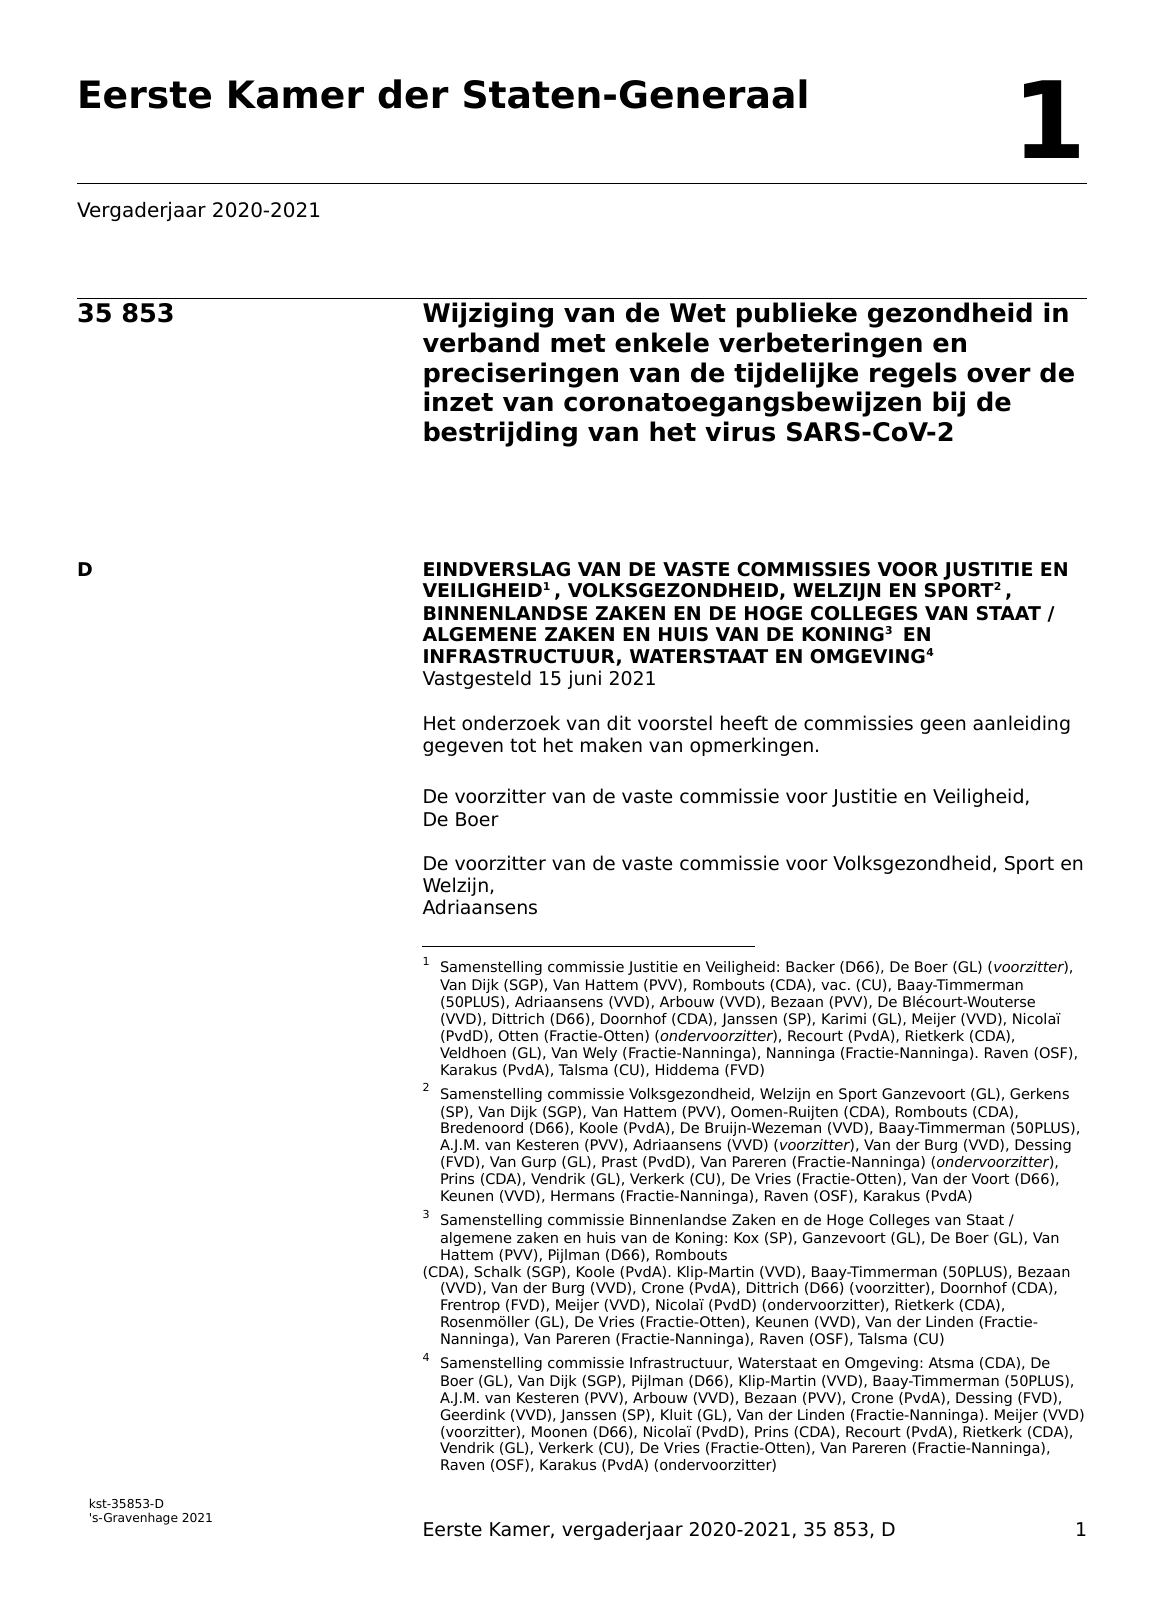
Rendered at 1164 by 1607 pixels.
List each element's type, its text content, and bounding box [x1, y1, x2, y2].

text De voorzitter van de vaste commissie voor Volksgezondheid, Sport en Welzijn, Adriaansens [422, 853, 1087, 918]
table_cell Vergaderjaar 2020-2021 [77, 184, 1087, 298]
text kst-35853-D [88, 1497, 323, 1511]
text 's-Gravenhage 2021 [88, 1511, 323, 1525]
text Samenstelling commissie Justitie en Veiligheid: Backer (D66), De Boer (GL) (voorzitter), Van Dijk (SGP), Van Hattem (PVV), Rombouts (CDA), vac. (CU), Baay-Timmerman (50PLUS), Adriaansens (VVD), Arbouw (VVD), Bezaan (PVV), De Blécourt-Wouterse (VVD), Dittrich (D66), Doornhof (CDA), Janssen (SP), Karimi (GL), Meijer (VVD), Nicolaï (PvdD), Otten (Fractie-Otten) (ondervoorzitter), Recourt (PvdA), Rietkerk (CDA), Veldhoen (GL), Van Wely (Fractie-Nanninga), Nanninga (Fractie-Nanninga). Raven (OSF), Karakus (PvdA), Talsma (CU), Hiddema (FVD) [422, 955, 1087, 1079]
text Het onderzoek van dit voorstel heeft de commissies geen aanleiding gegeven tot het maken van opmerkingen. [422, 712, 1087, 756]
table_header 1 [886, 59, 1087, 183]
text (CDA), Schalk (SGP), Koole (PvdA). Klip-Martin (VVD), Baay-Timmerman (50PLUS), Bezaan (VVD), Van der Burg (VVD), Crone (PvdA), Dittrich (D66) (voorzitter), Doornhof (CDA), Frentrop (FVD), Meijer (VVD), Nicolaï (PvdD) (ondervoorzitter), Rietkerk (CDA), Rosenmöller (GL), De Vries (Fractie-Otten), Keunen (VVD), Van der Linden (Fractie-Nanninga), Van Pareren (Fractie-Nanninga), Raven (OSF), Talsma (CU) [422, 1264, 1087, 1348]
text Samenstelling commissie Infrastructuur, Waterstaat en Omgeving: Atsma (CDA), De Boer (GL), Van Dijk (SGP), Pijlman (D66), Klip-Martin (VVD), Baay-Timmerman (50PLUS), A.J.M. van Kesteren (PVV), Arbouw (VVD), Bezaan (PVV), Crone (PvdA), Dessing (FVD), Geerdink (VVD), Janssen (SP), Kluit (GL), Van der Linden (Fractie-Nanninga). Meijer (VVD) (voorzitter), Moonen (D66), Nicolaï (PvdD), Prins (CDA), Recourt (PvdA), Rietkerk (CDA), Vendrik (GL), Verkerk (CU), De Vries (Fractie-Otten), Van Pareren (Fractie-Nanninga), Raven (OSF), Karakus (PvdA) (ondervoorzitter) [422, 1351, 1087, 1474]
text Samenstelling commissie Volksgezondheid, Welzijn en Sport Ganzevoort (GL), Gerkens (SP), Van Dijk (SGP), Van Hattem (PVV), Oomen-Ruijten (CDA), Rombouts (CDA), Bredenoord (D66), Koole (PvdA), De Bruijn-Wezeman (VVD), Baay-Timmerman (50PLUS), A.J.M. van Kesteren (PVV), Adriaansens (VVD) (voorzitter), Van der Burg (VVD), Dessing (FVD), Van Gurp (GL), Prast (PvdD), Van Pareren (Fractie-Nanninga) (ondervoorzitter), Prins (CDA), Vendrik (GL), Verkerk (CU), De Vries (Fractie-Otten), Van der Voort (D66), Keunen (VVD), Hermans (Fractie-Nanninga), Raven (OSF), Karakus (PvdA) [422, 1082, 1087, 1205]
table_header Eerste Kamer der Staten-Generaal [77, 59, 886, 183]
subtitle 35 853 Wijziging van de Wet publieke gezondheid in verband met enkele verbeteringen en preciseringen van de tijdelijke regels over de inzet van coronatoegangsbewijzen bij de bestrijding van het virus SARS-CoV-2 [77, 299, 1087, 447]
text Samenstelling commissie Binnenlandse Zaken en de Hoge Colleges van Staat / algemene zaken en huis van de Koning: Kox (SP), Ganzevoort (GL), De Boer (GL), Van Hattem (PVV), Pijlman (D66), Rombouts [422, 1208, 1087, 1264]
subtitle D EINDVERSLAG VAN DE VASTE COMMISSIES VOOR JUSTITIE EN VEILIGHEID, VOLKSGEZONDHEID, WELZIJN EN SPORT, BINNENLANDSE ZAKEN EN DE HOGE COLLEGES VAN STAAT / ALGEMENE ZAKEN EN HUIS VAN DE KONING EN INFRASTRUCTUUR, WATERSTAAT EN OMGEVING [77, 558, 1087, 668]
text De voorzitter van de vaste commissie voor Justitie en Veiligheid, De Boer [422, 786, 1087, 830]
text Vastgesteld 15 juni 2021 [422, 668, 1087, 690]
